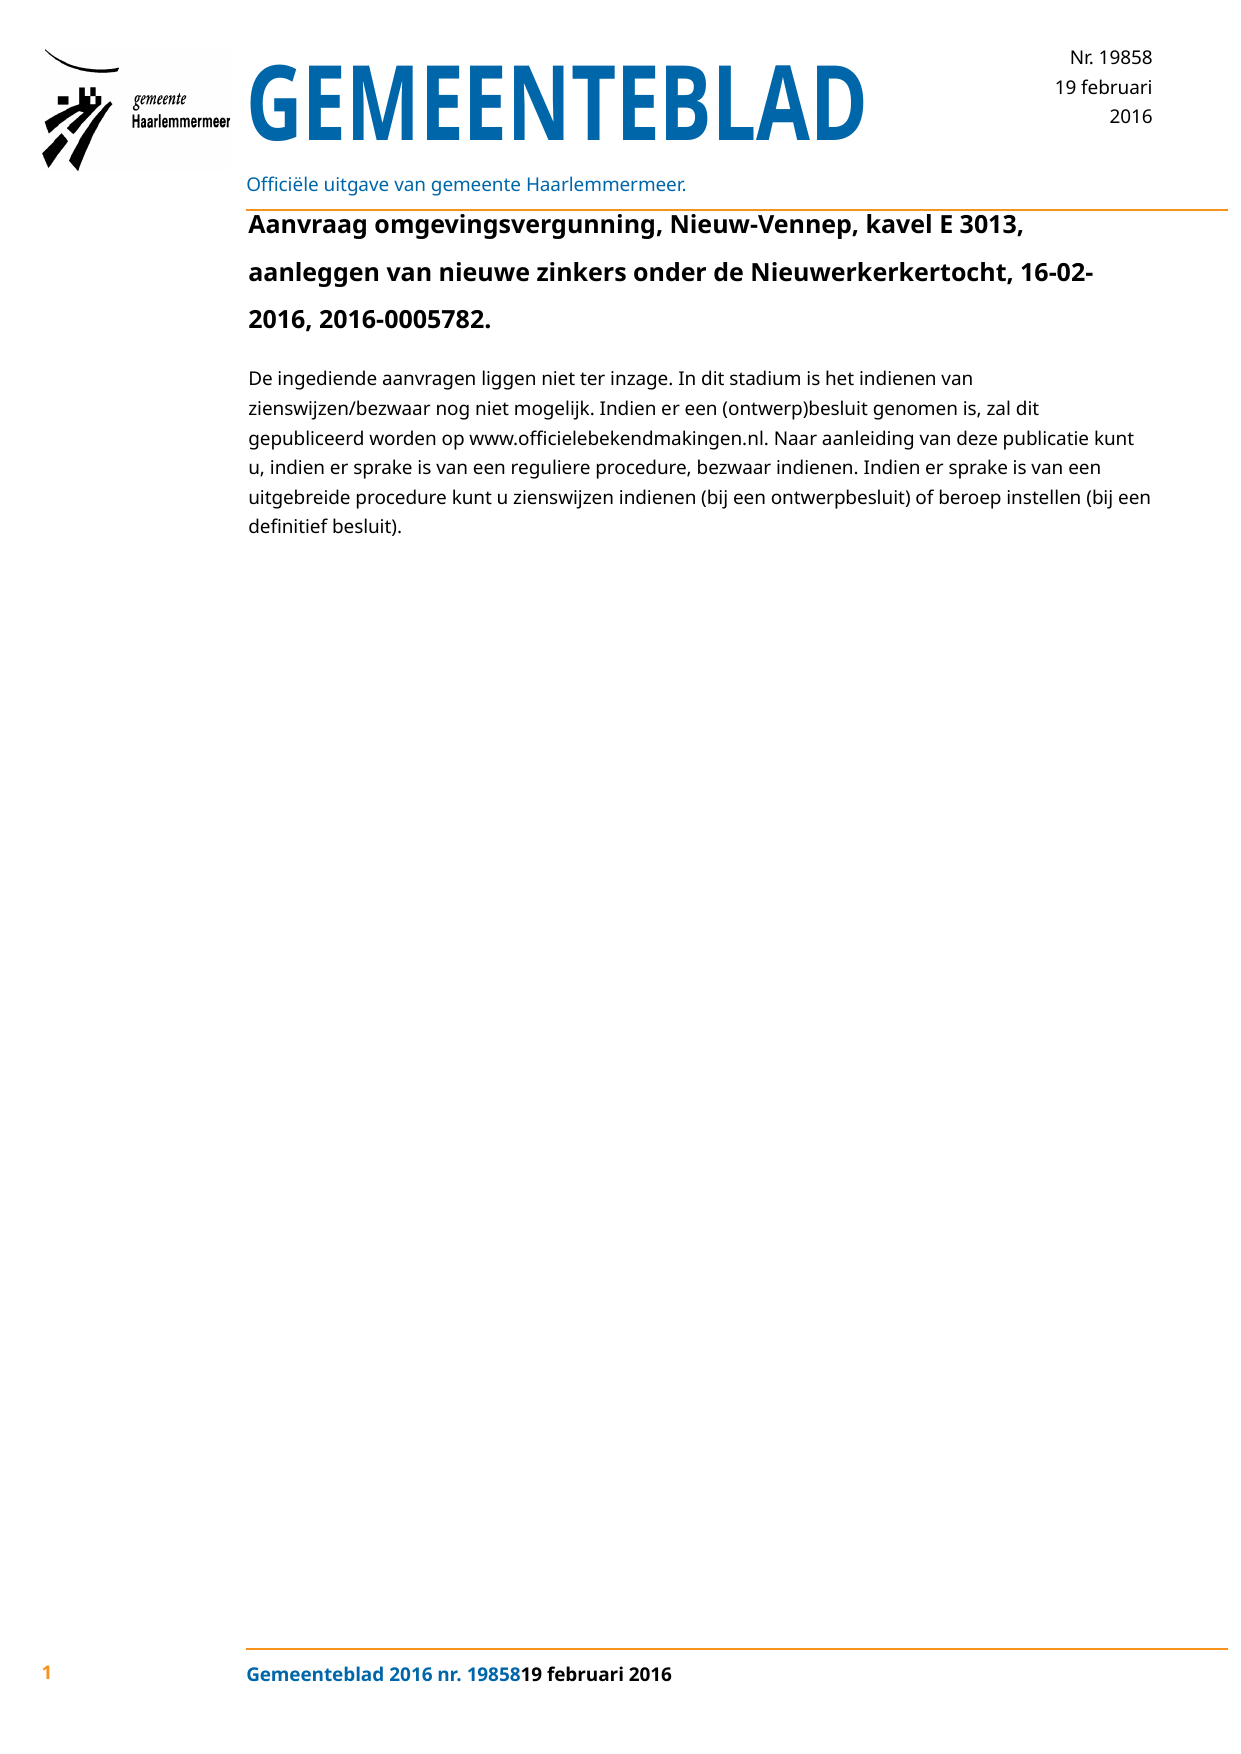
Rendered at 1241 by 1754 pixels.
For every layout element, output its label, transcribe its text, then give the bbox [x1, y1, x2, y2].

text De ingediende aanvragen liggen niet ter inzage. In dit stadium is het indienen van zienswijzen/bezwaar nog niet mogelijk. Indien er een (ontwerp)besluit genomen is, zal dit gepubliceerd worden op www.officielebekendmakingen.nl. Naar aanleiding van deze publicatie kunt u, indien er sprake is van een reguliere procedure, bezwaar indienen. Indien er sprake is van een uitgebreide procedure kunt u zienswijzen indienen (bij een ontwerpbesluit) of beroep instellen (bij een definitief besluit). [248, 366, 1152, 539]
picture [41, 47, 231, 172]
text Aanvraag omgevingsvergunning, Nieuw-Vennep, kavel E 3013, aanleggen van nieuwe zinkers onder de Nieuwerkerkertocht, 16-02-2016, 2016-0005782. [248, 211, 1152, 336]
